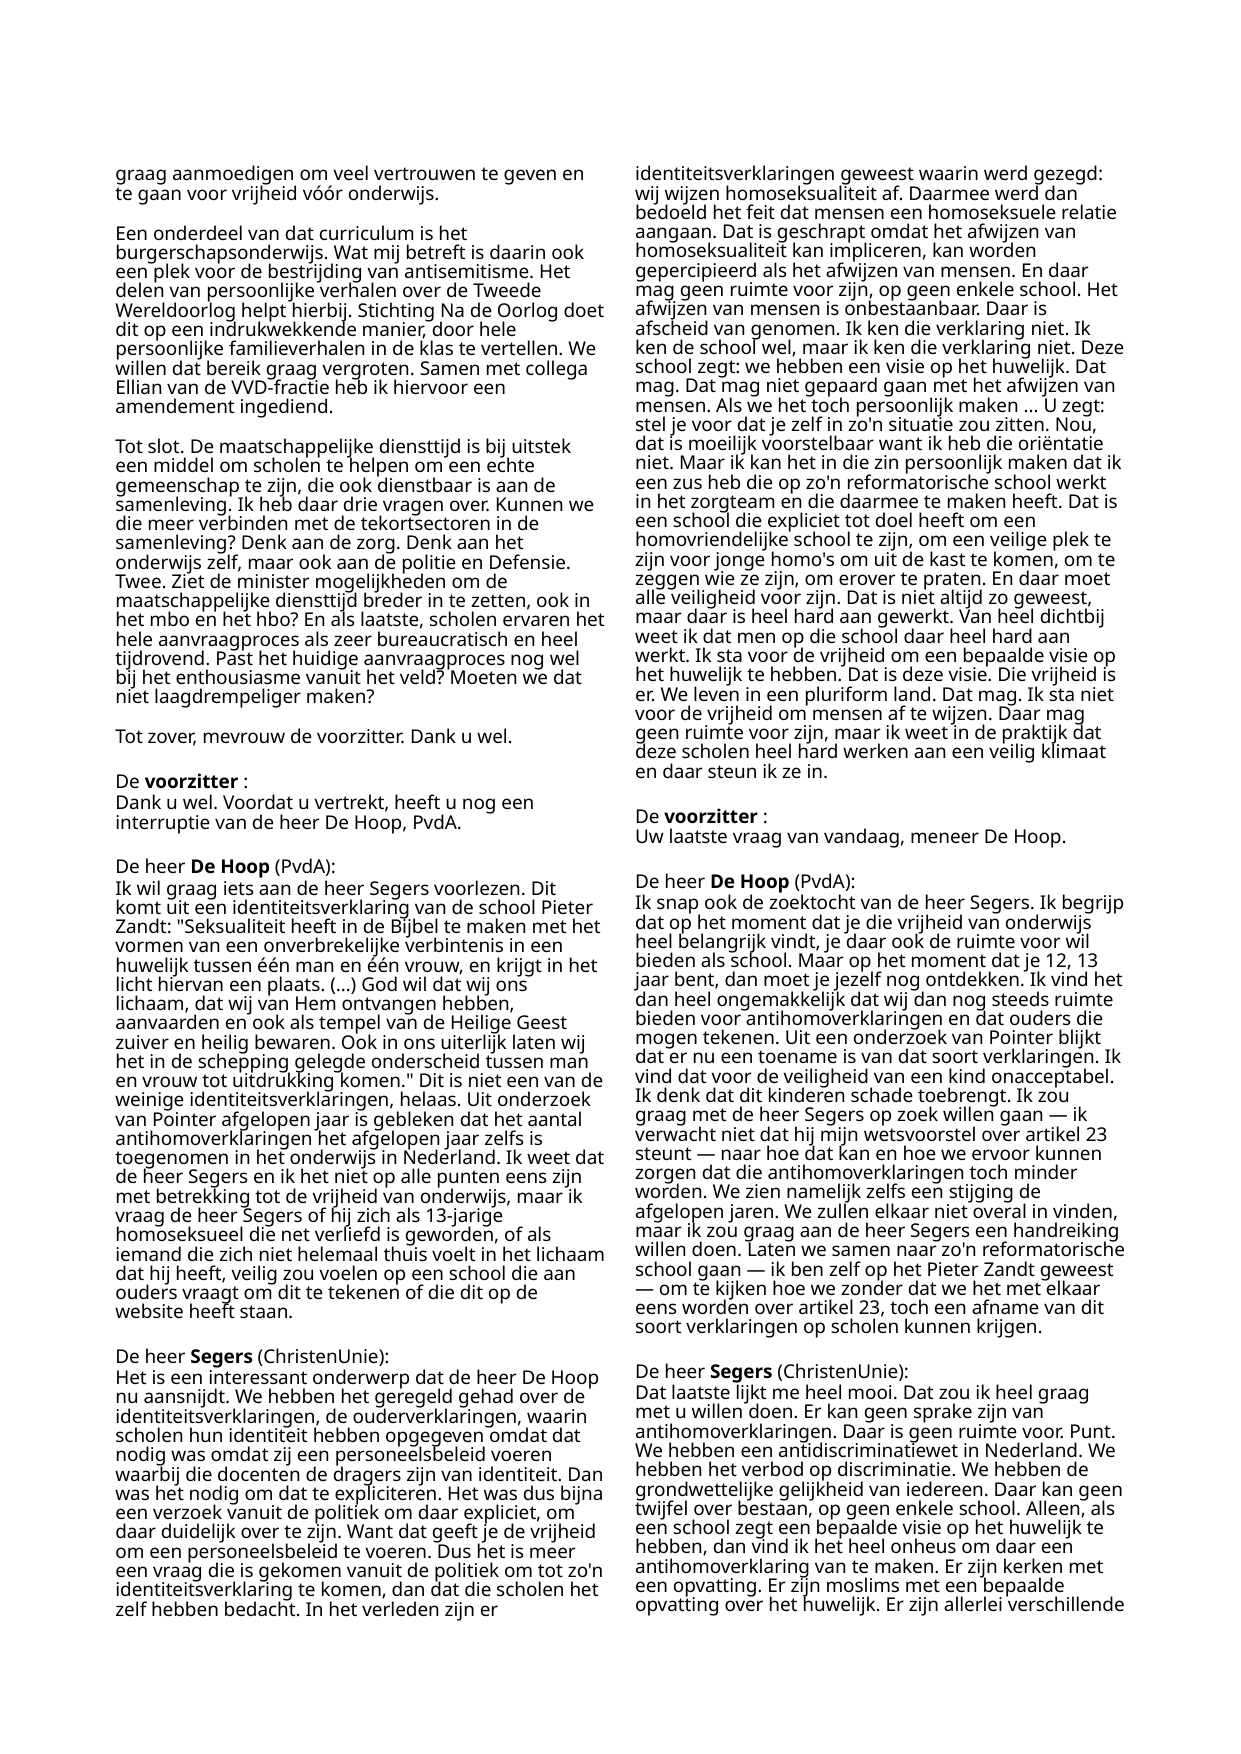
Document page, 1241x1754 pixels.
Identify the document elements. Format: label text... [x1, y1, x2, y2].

text identiteitsverklaringen geweest waarin werd gezegd: wij wijzen homoseksualiteit af. Daarmee werd dan bedoeld het feit dat mensen een homoseksuele relatie aangaan. Dat is geschrapt omdat het afwijzen van homoseksualiteit kan impliceren, kan worden gepercipieerd als het afwijzen van mensen. En daar mag geen ruimte voor zijn, op geen enkele school. Het afwijzen van mensen is onbestaanbaar. Daar is afscheid van genomen. Ik ken die verklaring niet. Ik ken de school wel, maar ik ken die verklaring niet. Deze school zegt: we hebben een visie op het huwelijk. Dat mag. Dat mag niet gepaard gaan met het afwijzen van mensen. Als we het toch persoonlijk maken … U zegt: stel je voor dat je zelf in zo'n situatie zou zitten. Nou, dat is moeilijk voorstelbaar want ik heb die oriëntatie niet. Maar ik kan het in die zin persoonlijk maken dat ik een zus heb die op zo'n reformatorische school werkt in het zorgteam en die daarmee te maken heeft. Dat is een school die expliciet tot doel heeft om een homovriendelijke school te zijn, om een veilige plek te zijn voor jonge homo's om uit de kast te komen, om te zeggen wie ze zijn, om erover te praten. En daar moet alle veiligheid voor zijn. Dat is niet altijd zo geweest, maar daar is heel hard aan gewerkt. Van heel dichtbij weet ik dat men op die school daar heel hard aan werkt. Ik sta voor de vrijheid om een bepaalde visie op het huwelijk te hebben. Dat is deze visie. Die vrijheid is er. We leven in een pluriform land. Dat mag. Ik sta niet voor de vrijheid om mensen af te wijzen. Daar mag geen ruimte voor zijn, maar ik weet in de praktijk dat deze scholen heel hard werken aan een veilig klimaat en daar steun ik ze in. [635, 165, 1125, 782]
text Het is een interessant onderwerp dat de heer De Hoop nu aansnijdt. We hebben het geregeld gehad over de identiteitsverklaringen, de ouderverklaringen, waarin scholen hun identiteit hebben opgegeven omdat dat nodig was omdat zij een personeelsbeleid voeren waarbij die docenten de dragers zijn van identiteit. Dan was het nodig om dat te expliciteren. Het was dus bijna een verzoek vanuit de politiek om daar expliciet, om daar duidelijk over te zijn. Want dat geeft je de vrijheid om een personeelsbeleid te voeren. Dus het is meer een vraag die is gekomen vanuit de politiek om tot zo'n identiteitsverklaring te komen, dan dat die scholen het zelf hebben bedacht. In het verleden zijn er [115, 1369, 605, 1620]
text De heer De Hoop (PvdA): [115, 854, 605, 879]
text graag aanmoedigen om veel vertrouwen te geven en te gaan voor vrijheid vóór onderwijs. [115, 165, 605, 204]
text Tot slot. De maatschappelijke diensttijd is bij uitstek een middel om scholen te helpen om een echte gemeenschap te zijn, die ook dienstbaar is aan de samenleving. Ik heb daar drie vragen over. Kunnen we die meer verbinden met de tekortsectoren in de samenleving? Denk aan de zorg. Denk aan het onderwijs zelf, maar ook aan de politie en Defensie. Twee. Ziet de minister mogelijkheden om de maatschappelijke diensttijd breder in te zetten, ook in het mbo en het hbo? En als laatste, scholen ervaren het hele aanvraagproces als zeer bureaucratisch en heel tijdrovend. Past het huidige aanvraagproces nog wel bij het enthousiasme vanuit het veld? Moeten we dat niet laagdrempeliger maken? [115, 438, 605, 708]
text Ik wil graag iets aan de heer Segers voorlezen. Dit komt uit een identiteitsverklaring van de school Pieter Zandt: "Seksualiteit heeft in de Bijbel te maken met het vormen van een onverbrekelijke verbintenis in een huwelijk tussen één man en één vrouw, en krijgt in het licht hiervan een plaats. (…) God wil dat wij ons lichaam, dat wij van Hem ontvangen hebben, aanvaarden en ook als tempel van de Heilige Geest zuiver en heilig bewaren. Ook in ons uiterlijk laten wij het in de schepping gelegde onderscheid tussen man en vrouw tot uitdrukking komen." Dit is niet een van de weinige identiteitsverklaringen, helaas. Uit onderzoek van Pointer afgelopen jaar is gebleken dat het aantal antihomoverklaringen het afgelopen jaar zelfs is toegenomen in het onderwijs in Nederland. Ik weet dat de heer Segers en ik het niet op alle punten eens zijn met betrekking tot de vrijheid van onderwijs, maar ik vraag de heer Segers of hij zich als 13-jarige homoseksueel die net verliefd is geworden, of als iemand die zich niet helemaal thuis voelt in het lichaam dat hij heeft, veilig zou voelen op een school die aan ouders vraagt om dit te tekenen of die dit op de website heeft staan. [115, 879, 605, 1323]
text De heer Segers (ChristenUnie): [115, 1343, 605, 1369]
text Uw laatste vraag van vandaag, meneer De Hoop. [635, 828, 1125, 848]
text De voorzitter : [635, 803, 1125, 828]
text Tot zover, mevrouw de voorzitter. Dank u wel. [115, 728, 605, 748]
text De heer De Hoop (PvdA): [635, 869, 1125, 894]
text De voorzitter : [115, 769, 605, 794]
text Een onderdeel van dat curriculum is het burgerschapsonderwijs. Wat mij betreft is daarin ook een plek voor de bestrijding van antisemitisme. Het delen van persoonlijke verhalen over de Tweede Wereldoorlog helpt hierbij. Stichting Na de Oorlog doet dit op een indrukwekkende manier, door hele persoonlijke familieverhalen in de klas te vertellen. We willen dat bereik graag vergroten. Samen met collega Ellian van de VVD-fractie heb ik hiervoor een amendement ingediend. [115, 224, 605, 417]
text Dat laatste lijkt me heel mooi. Dat zou ik heel graag met u willen doen. Er kan geen sprake zijn van antihomoverklaringen. Daar is geen ruimte voor. Punt. We hebben een antidiscriminatiewet in Nederland. We hebben het verbod op discriminatie. We hebben de grondwettelijke gelijkheid van iedereen. Daar kan geen twijfel over bestaan, op geen enkele school. Alleen, als een school zegt een bepaalde visie op het huwelijk te hebben, dan vind ik het heel onheus om daar een antihomoverklaring van te maken. Er zijn kerken met een opvatting. Er zijn moslims met een bepaalde opvatting over het huwelijk. Er zijn allerlei verschillende [635, 1384, 1125, 1615]
text Dank u wel. Voordat u vertrekt, heeft u nog een interruptie van de heer De Hoop, PvdA. [115, 794, 605, 833]
text Ik snap ook de zoektocht van de heer Segers. Ik begrijp dat op het moment dat je die vrijheid van onderwijs heel belangrijk vindt, je daar ook de ruimte voor wil bieden als school. Maar op het moment dat je 12, 13 jaar bent, dan moet je jezelf nog ontdekken. Ik vind het dan heel ongemakkelijk dat wij dan nog steeds ruimte bieden voor antihomoverklaringen en dat ouders die mogen tekenen. Uit een onderzoek van Pointer blijkt dat er nu een toename is van dat soort verklaringen. Ik vind dat voor de veiligheid van een kind onacceptabel. Ik denk dat dit kinderen schade toebrengt. Ik zou graag met de heer Segers op zoek willen gaan — ik verwacht niet dat hij mijn wetsvoorstel over artikel 23 steunt — naar hoe dat kan en hoe we ervoor kunnen zorgen dat die antihomoverklaringen toch minder worden. We zien namelijk zelfs een stijging de afgelopen jaren. We zullen elkaar niet overal in vinden, maar ik zou graag aan de heer Segers een handreiking willen doen. Laten we samen naar zo'n reformatorische school gaan — ik ben zelf op het Pieter Zandt geweest — om te kijken hoe we zonder dat we het met elkaar eens worden over artikel 23, toch een afname van dit soort verklaringen op scholen kunnen krijgen. [635, 894, 1125, 1338]
text De heer Segers (ChristenUnie): [635, 1358, 1125, 1384]
